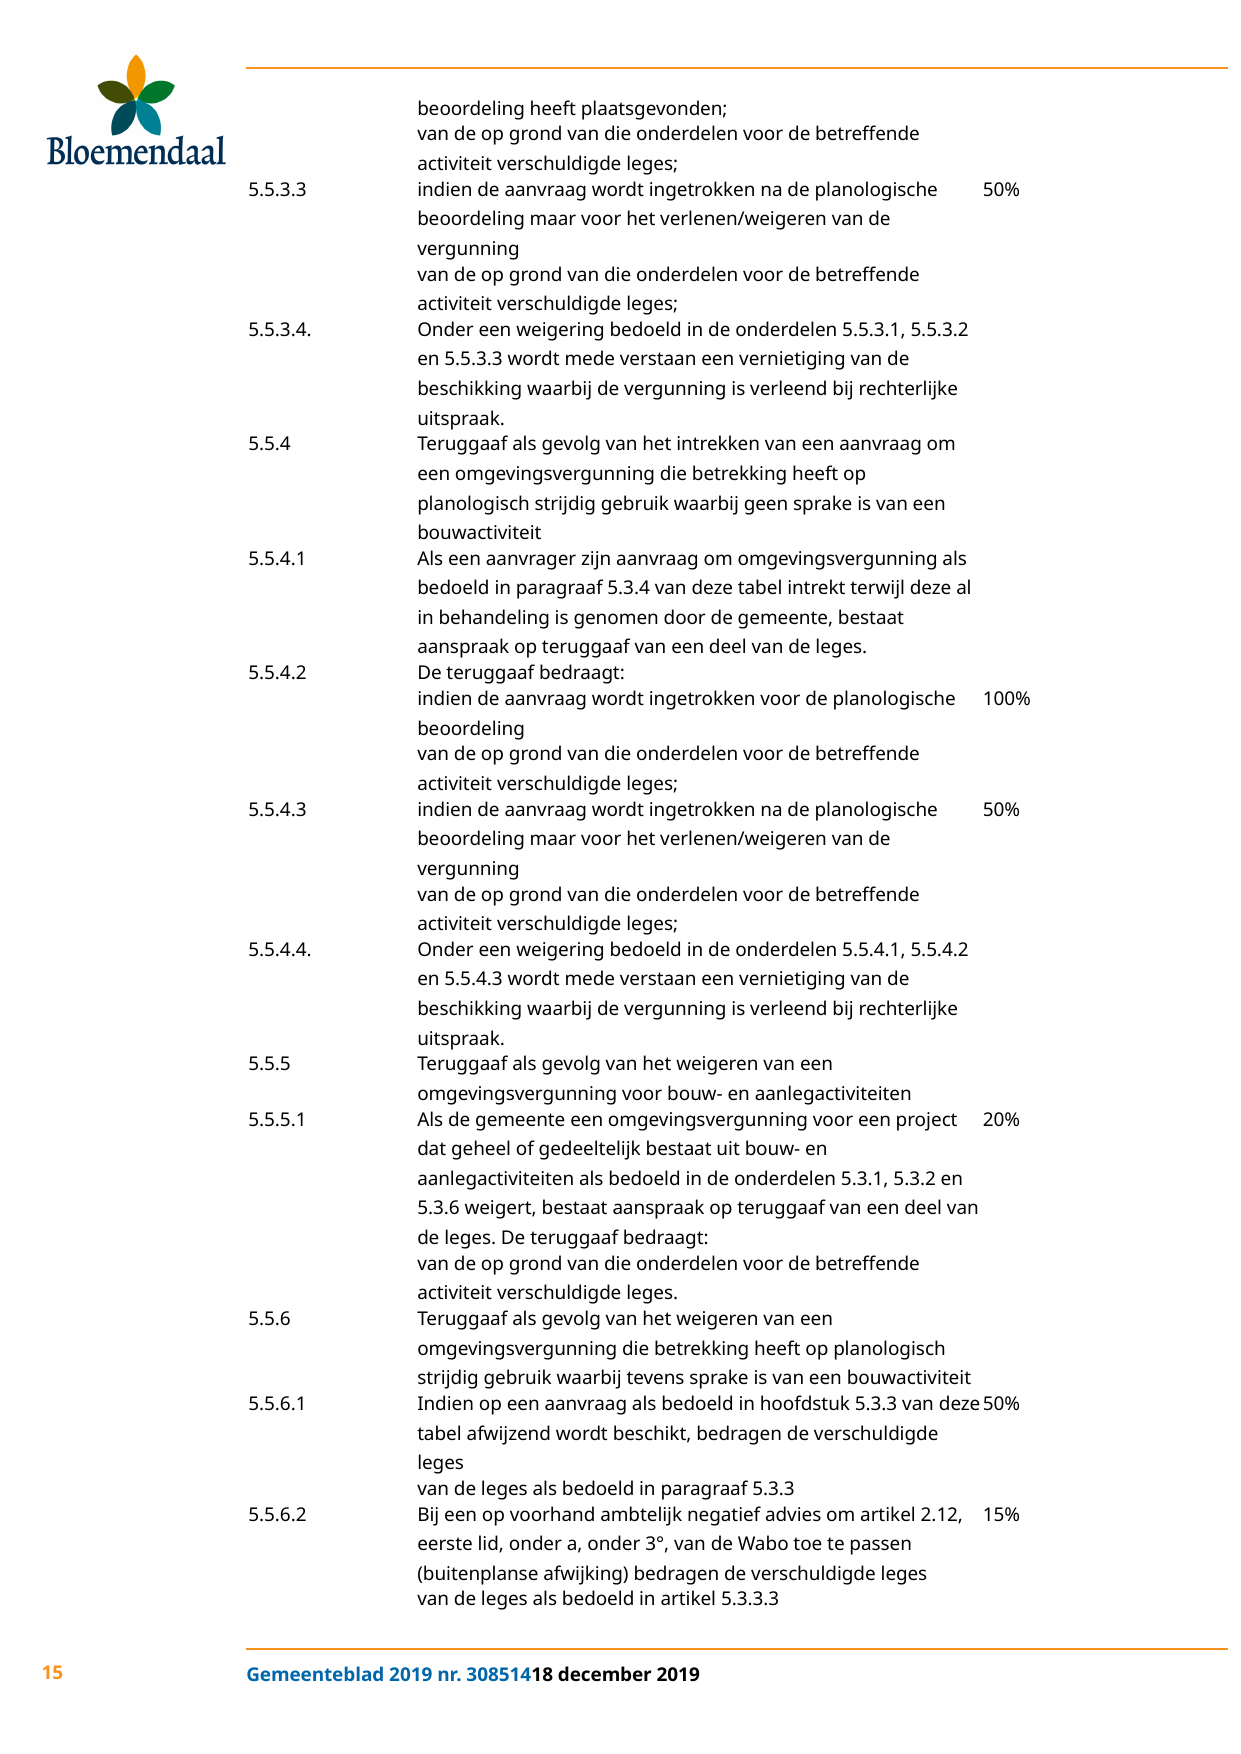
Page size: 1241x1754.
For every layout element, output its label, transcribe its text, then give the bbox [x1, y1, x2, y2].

table_cell Indien op een aanvraag als bedoeld in hoofdstuk 5.3.3 van deze tabel afwijzend wordt beschikt, bedragen de verschuldigde leges [417, 1390, 983, 1475]
table_cell Bij een op voorhand ambtelijk negatief advies om artikel 2.12, eerste lid, onder a, onder 3°, van de Wabo toe te passen (buitenplanse afwijking) bedragen de verschuldigde leges [417, 1501, 983, 1586]
table_cell 5.5.4.2 [248, 660, 417, 685]
table_cell indien de aanvraag wordt ingetrokken na de planologische beoordeling maar voor het verlenen/weigeren van de vergunning [417, 176, 983, 261]
table_cell [248, 95, 417, 121]
table_cell [248, 685, 417, 741]
table_cell van de leges als bedoeld in paragraaf 5.3.3 [417, 1475, 983, 1501]
table_cell van de op grond van die onderdelen voor de betreffende activiteit verschuldigde leges; [417, 261, 983, 316]
table_cell 100% [983, 685, 1152, 741]
table_cell 5.5.4 [248, 431, 417, 545]
table_cell 50% [983, 1390, 1152, 1475]
table_cell 5.5.4.1 [248, 545, 417, 659]
table_cell [983, 881, 1152, 936]
table_cell 5.5.6.2 [248, 1501, 417, 1586]
table_cell [983, 1305, 1152, 1390]
table_cell [248, 881, 417, 936]
table_cell [983, 316, 1152, 431]
table_cell beoordeling heeft plaatsgevonden; [417, 95, 983, 121]
table_cell van de op grond van die onderdelen voor de betreffende activiteit verschuldigde leges; [417, 881, 983, 936]
table_cell 5.5.3.4. [248, 316, 417, 431]
table_cell [248, 741, 417, 796]
table_cell [983, 431, 1152, 545]
table_cell [248, 121, 417, 176]
table_cell indien de aanvraag wordt ingetrokken na de planologische beoordeling maar voor het verlenen/weigeren van de vergunning [417, 796, 983, 881]
table_cell [983, 1051, 1152, 1106]
table_cell indien de aanvraag wordt ingetrokken voor de planologische beoordeling [417, 685, 983, 741]
table_cell Teruggaaf als gevolg van het weigeren van een omgevingsvergunning die betrekking heeft op planologisch strijdig gebruik waarbij tevens sprake is van een bouwactiviteit [417, 1305, 983, 1390]
table_cell Teruggaaf als gevolg van het intrekken van een aanvraag om een omgevingsvergunning die betrekking heeft op planologisch strijdig gebruik waarbij geen sprake is van een bouwactiviteit [417, 431, 983, 545]
table_cell [983, 1586, 1152, 1611]
table_cell 5.5.6 [248, 1305, 417, 1390]
table_cell [983, 545, 1152, 659]
table_cell [983, 1250, 1152, 1305]
table_cell [983, 936, 1152, 1051]
table_cell 5.5.4.3 [248, 796, 417, 881]
table_cell Onder een weigering bedoeld in de onderdelen 5.5.4.1, 5.5.4.2 en 5.5.4.3 wordt mede verstaan een vernietiging van de beschikking waarbij de vergunning is verleend bij rechterlijke uitspraak. [417, 936, 983, 1051]
table_cell [983, 1475, 1152, 1501]
table_cell 5.5.6.1 [248, 1390, 417, 1475]
table_cell 5.5.3.3 [248, 176, 417, 261]
table_cell [983, 261, 1152, 316]
table_cell Teruggaaf als gevolg van het weigeren van een omgevingsvergunning voor bouw- en aanlegactiviteiten [417, 1051, 983, 1106]
table_cell [248, 261, 417, 316]
table_cell [983, 95, 1152, 121]
table_cell 50% [983, 796, 1152, 881]
table_cell van de leges als bedoeld in artikel 5.3.3.3 [417, 1586, 983, 1611]
table_cell 5.5.5.1 [248, 1106, 417, 1250]
table_cell Onder een weigering bedoeld in de onderdelen 5.5.3.1, 5.5.3.2 en 5.5.3.3 wordt mede verstaan een vernietiging van de beschikking waarbij de vergunning is verleend bij rechterlijke uitspraak. [417, 316, 983, 431]
table_cell Als de gemeente een omgevingsvergunning voor een project dat geheel of gedeeltelijk bestaat uit bouw- en aanlegactiviteiten als bedoeld in de onderdelen 5.3.1, 5.3.2 en 5.3.6 weigert, bestaat aanspraak op teruggaaf van een deel van de leges. De teruggaaf bedraagt: [417, 1106, 983, 1250]
table_cell 20% [983, 1106, 1152, 1250]
table_cell 50% [983, 176, 1152, 261]
table_cell van de op grond van die onderdelen voor de betreffende activiteit verschuldigde leges; [417, 741, 983, 796]
table_cell Als een aanvrager zijn aanvraag om omgevingsvergunning als bedoeld in paragraaf 5.3.4 van deze tabel intrekt terwijl deze al in behandeling is genomen door de gemeente, bestaat aanspraak op teruggaaf van een deel van de leges. [417, 545, 983, 659]
table_cell [983, 741, 1152, 796]
table_cell [248, 1250, 417, 1305]
table_cell 15% [983, 1501, 1152, 1586]
table_cell [248, 1586, 417, 1611]
table_cell van de op grond van die onderdelen voor de betreffende activiteit verschuldigde leges. [417, 1250, 983, 1305]
table_cell 5.5.4.4. [248, 936, 417, 1051]
table_cell [983, 121, 1152, 176]
table_cell [248, 1475, 417, 1501]
table_cell [983, 660, 1152, 685]
table_cell van de op grond van die onderdelen voor de betreffende activiteit verschuldigde leges; [417, 121, 983, 176]
picture [41, 47, 231, 172]
table_cell 5.5.5 [248, 1051, 417, 1106]
table_cell De teruggaaf bedraagt: [417, 660, 983, 685]
